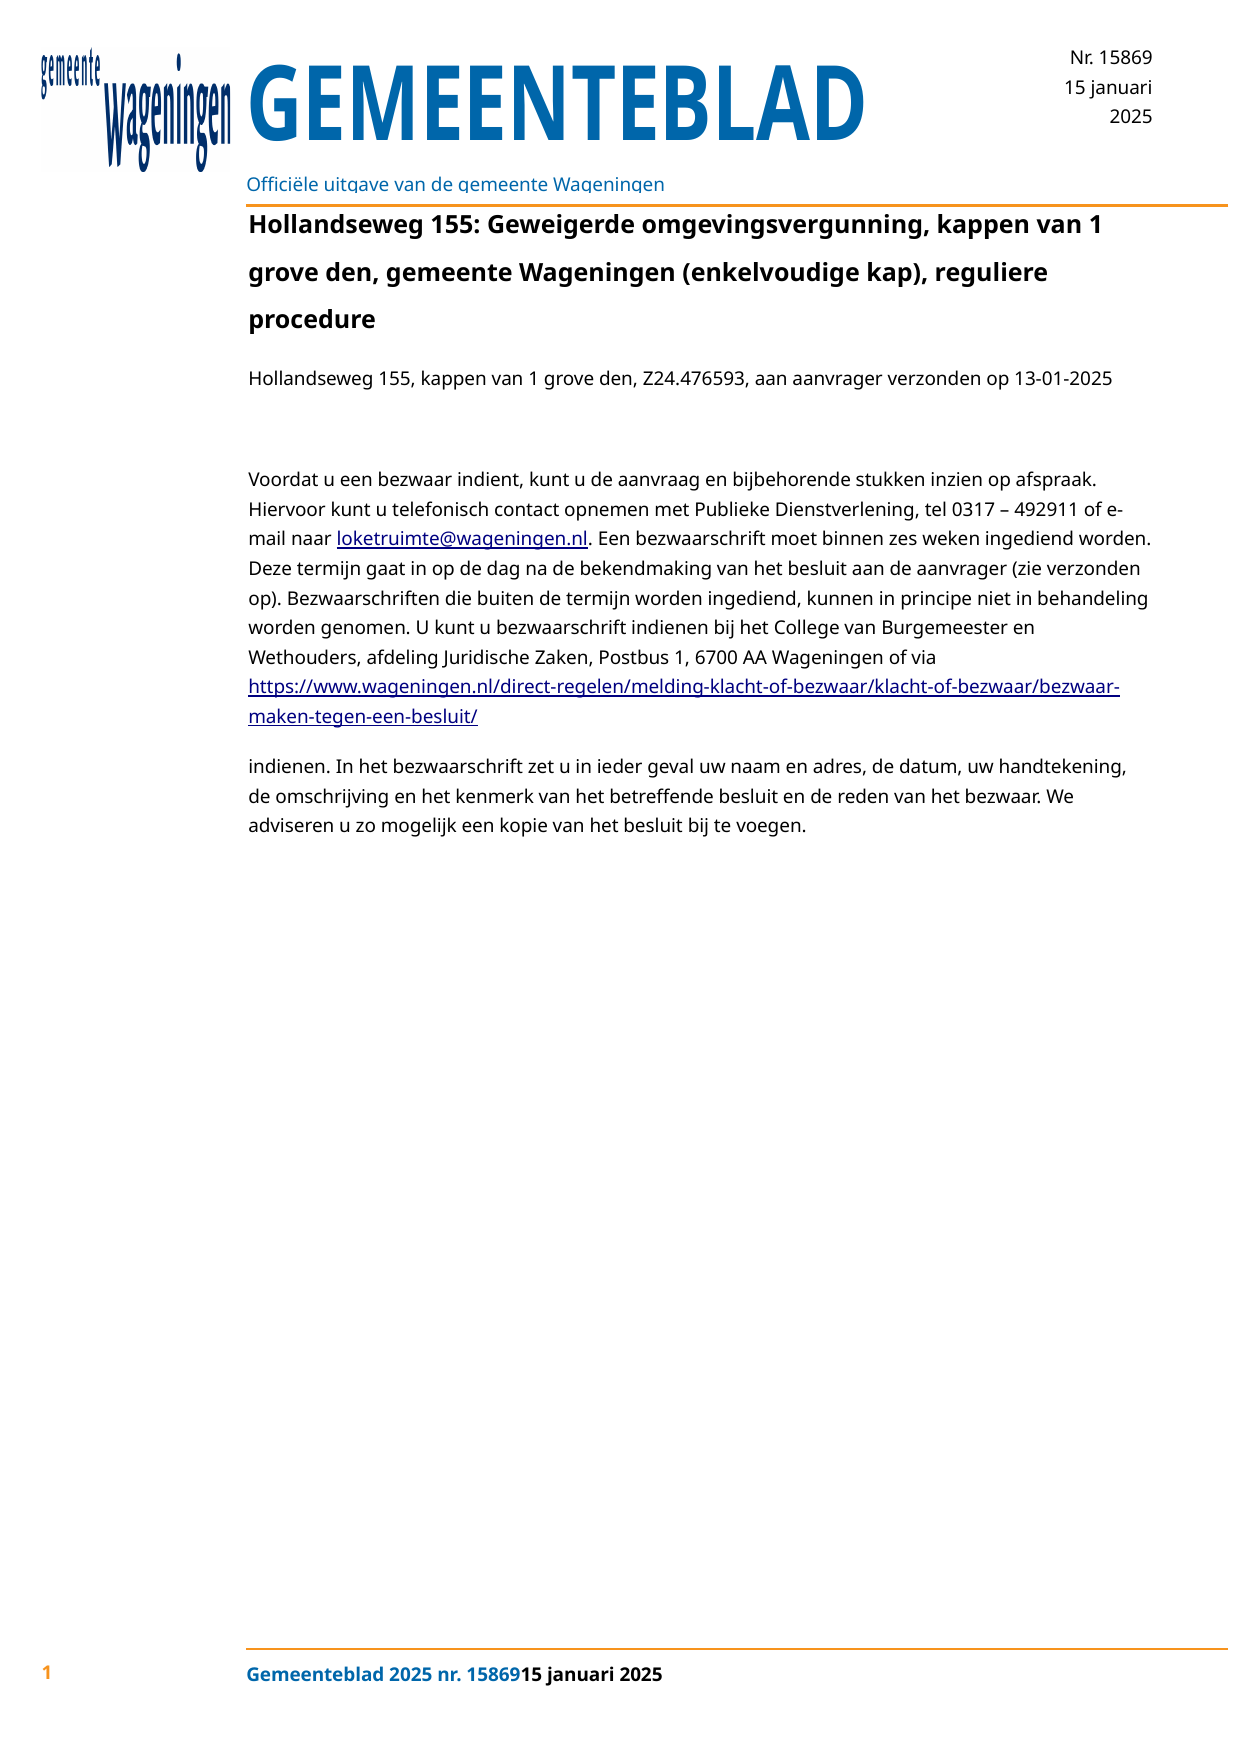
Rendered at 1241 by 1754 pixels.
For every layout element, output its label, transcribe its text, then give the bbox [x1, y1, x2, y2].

text indienen. In het bezwaarschrift zet u in ieder geval uw naam en adres, de datum, uw handtekening, de omschrijving en het kenmerk van het betreffende besluit en de reden van het bezwaar. We adviseren u zo mogelijk een kopie van het besluit bij te voegen. [248, 753, 1152, 838]
text Hollandseweg 155: Geweigerde omgevingsvergunning, kappen van 1 grove den, gemeente Wageningen (enkelvoudige kap), reguliere procedure [248, 207, 1152, 336]
picture [41, 47, 231, 172]
text Voordat u een bezwaar indient, kunt u de aanvraag en bijbehorende stukken inzien op afspraak. Hiervoor kunt u telefonisch contact opnemen met Publieke Dienstverlening, tel 0317 – 492911 of e-mail naar loketruimte@wageningen.nl. Een bezwaarschrift moet binnen zes weken ingediend worden. Deze termijn gaat in op de dag na de bekendmaking van het besluit aan de aanvrager (zie verzonden op). Bezwaarschriften die buiten de termijn worden ingediend, kunnen in principe niet in behandeling worden genomen. U kunt u bezwaarschrift indienen bij het College van Burgemeester en Wethouders, afdeling Juridische Zaken, Postbus 1, 6700 AA Wageningen of via https://www.wageningen.nl/direct-regelen/melding-klacht-of-bezwaar/klacht-of-bezwaar/bezwaar-maken-tegen-een-besluit/ [248, 466, 1152, 729]
text Hollandseweg 155, kappen van 1 grove den, Z24.476593, aan aanvrager verzonden op 13-01-2025 [248, 366, 1152, 391]
